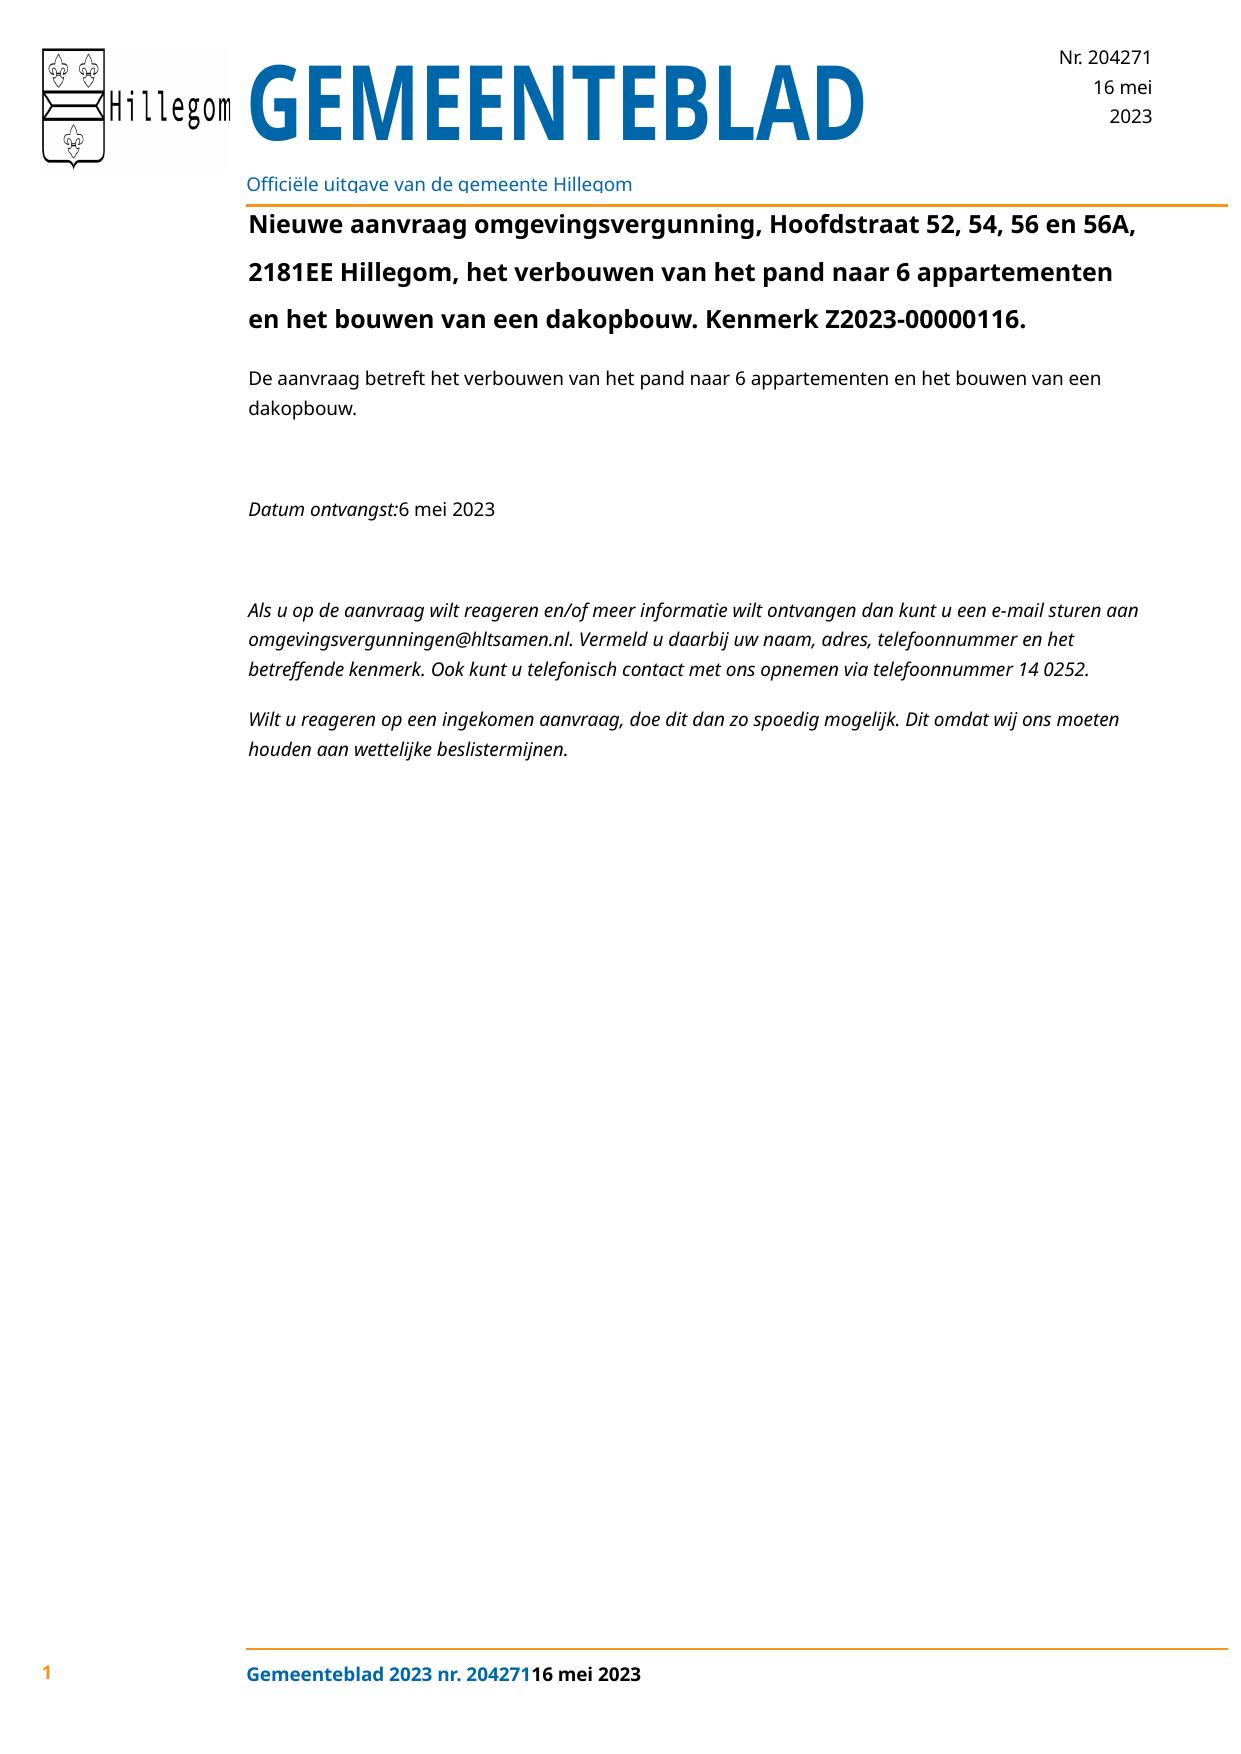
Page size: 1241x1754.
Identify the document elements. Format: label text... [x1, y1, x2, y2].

text De aanvraag betreft het verbouwen van het pand naar 6 appartementen en het bouwen van een dakopbouw. [248, 366, 1152, 421]
picture [41, 47, 231, 172]
text Als u op de aanvraag wilt reageren en/of meer informatie wilt ontvangen dan kunt u een e-mail sturen aan omgevingsvergunningen@hltsamen.nl. Vermeld u daarbij uw naam, adres, telefoonnummer en het betreffende kenmerk. Ook kunt u telefonisch contact met ons opnemen via telefoonnummer 14 0252. [248, 597, 1152, 682]
text Nieuwe aanvraag omgevingsvergunning, Hoofdstraat 52, 54, 56 en 56A, 2181EE Hillegom, het verbouwen van het pand naar 6 appartementen en het bouwen van een dakopbouw. Kenmerk Z2023-00000116. [248, 207, 1152, 336]
text Wilt u reageren op een ingekomen aanvraag, doe dit dan zo spoedig mogelijk. Dit omdat wij ons moeten houden aan wettelijke beslistermijnen. [248, 706, 1152, 762]
text Datum ontvangst:6 mei 2023 [248, 496, 1152, 522]
